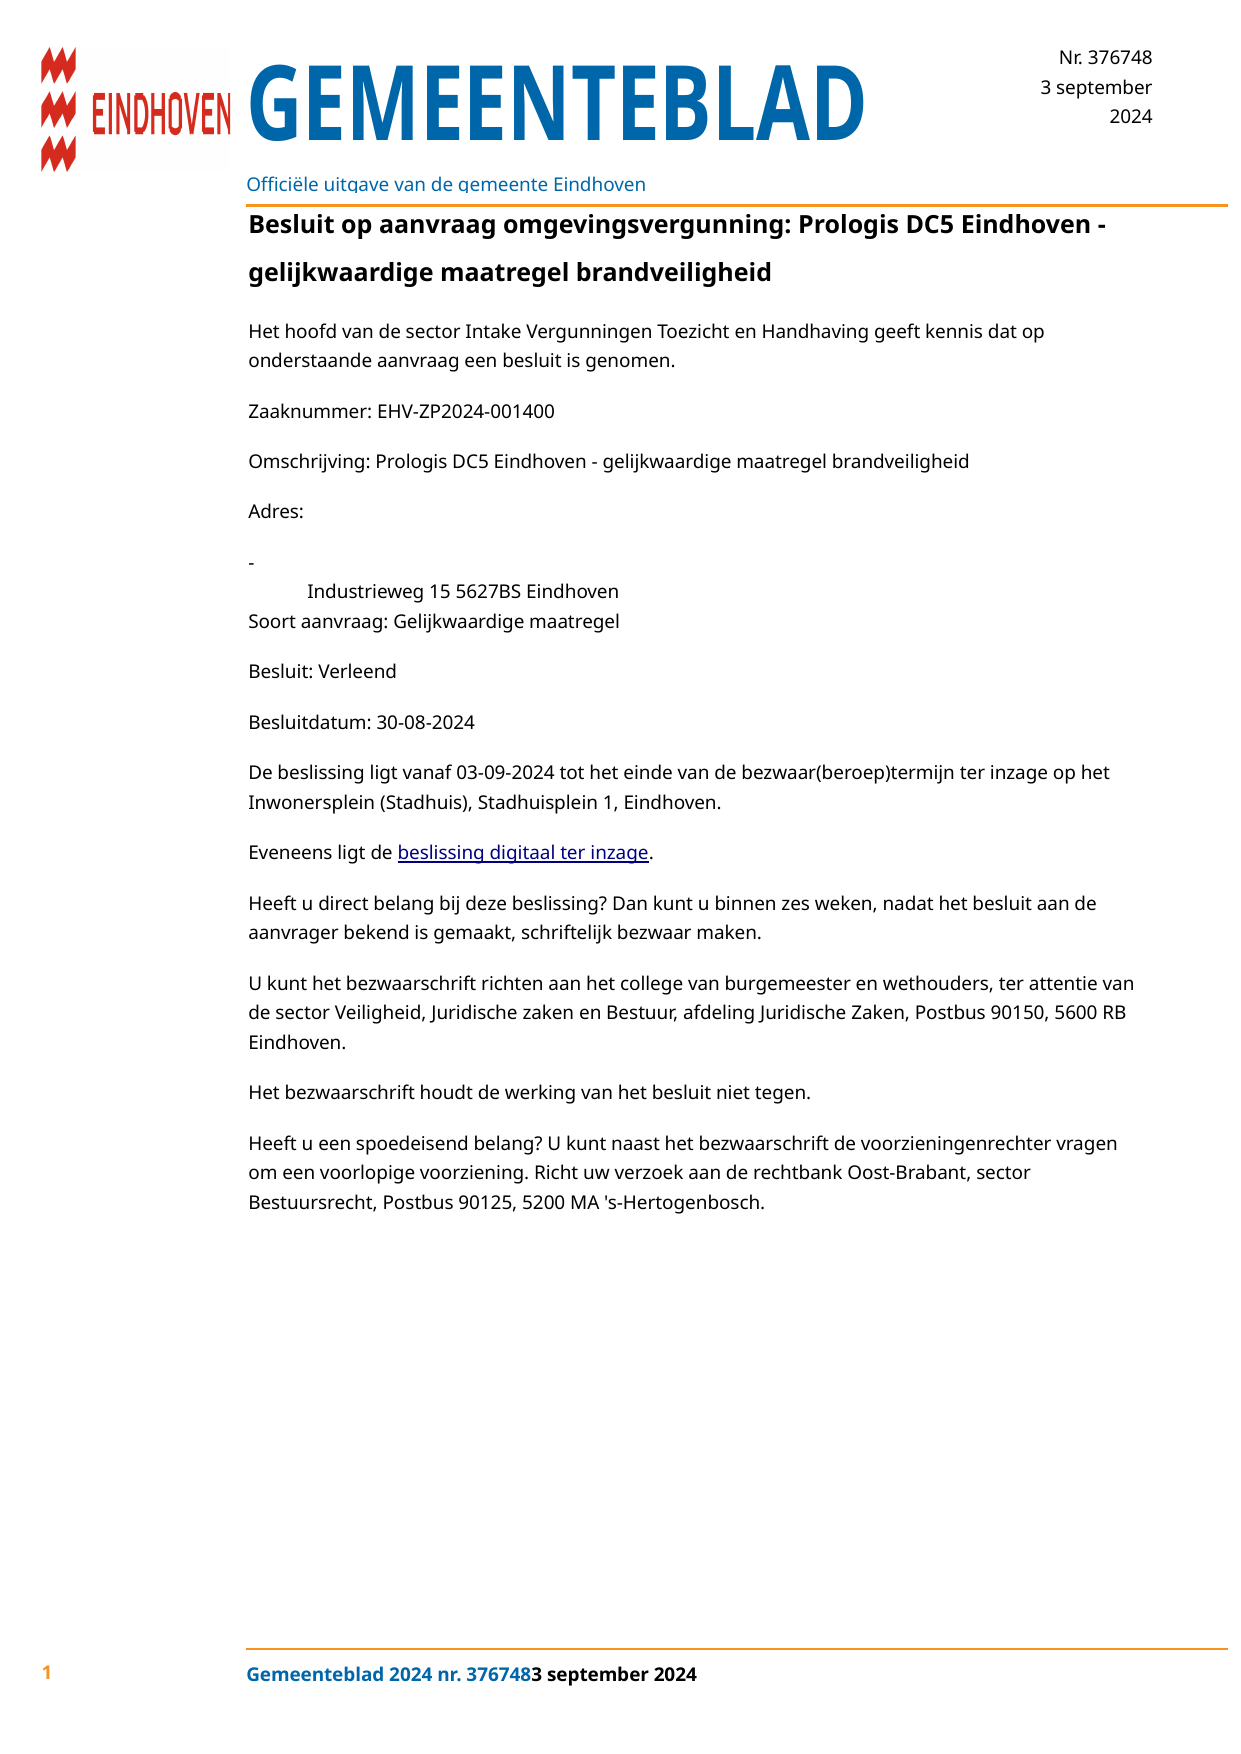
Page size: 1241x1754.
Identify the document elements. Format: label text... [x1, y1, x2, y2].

text Zaaknummer: EHV-ZP2024-001400 [248, 398, 1152, 424]
text U kunt het bezwaarschrift richten aan het college van burgemeester en wethouders, ter attentie van de sector Veiligheid, Juridische zaken en Bestuur, afdeling Juridische Zaken, Postbus 90150, 5600 RB Eindhoven. [248, 970, 1152, 1055]
text Besluit op aanvraag omgevingsvergunning: Prologis DC5 Eindhoven - gelijkwaardige maatregel brandveiligheid [248, 207, 1152, 288]
text Soort aanvraag: Gelijkwaardige maatregel [248, 608, 1152, 634]
list Industrieweg 15 5627BS Eindhoven [248, 579, 1152, 604]
text De beslissing ligt vanaf 03-09-2024 tot het einde van de bezwaar(beroep)termijn ter inzage op het Inwonersplein (Stadhuis), Stadhuisplein 1, Eindhoven. [248, 759, 1152, 815]
text Het hoofd van de sector Intake Vergunningen Toezicht en Handhaving geeft kennis dat op onderstaande aanvraag een besluit is genomen. [248, 318, 1152, 373]
text Besluitdatum: 30-08-2024 [248, 709, 1152, 735]
text Het bezwaarschrift houdt de werking van het besluit niet tegen. [248, 1079, 1152, 1105]
picture [41, 47, 231, 172]
text Omschrijving: Prologis DC5 Eindhoven - gelijkwaardige maatregel brandveiligheid [248, 448, 1152, 474]
text Eveneens ligt de beslissing digitaal ter inzage. [248, 839, 1152, 865]
text Besluit: Verleend [248, 659, 1152, 684]
text Heeft u direct belang bij deze beslissing? Dan kunt u binnen zes weken, nadat het besluit aan de aanvrager bekend is gemaakt, schriftelijk bezwaar maken. [248, 890, 1152, 945]
text Heeft u een spoedeisend belang? U kunt naast het bezwaarschrift de voorzieningenrechter vragen om een voorlopige voorziening. Richt uw verzoek aan de rechtbank Oost-Brabant, sector Bestuursrecht, Postbus 90125, 5200 MA 's-Hertogenbosch. [248, 1130, 1152, 1215]
text Adres: [248, 499, 1152, 524]
